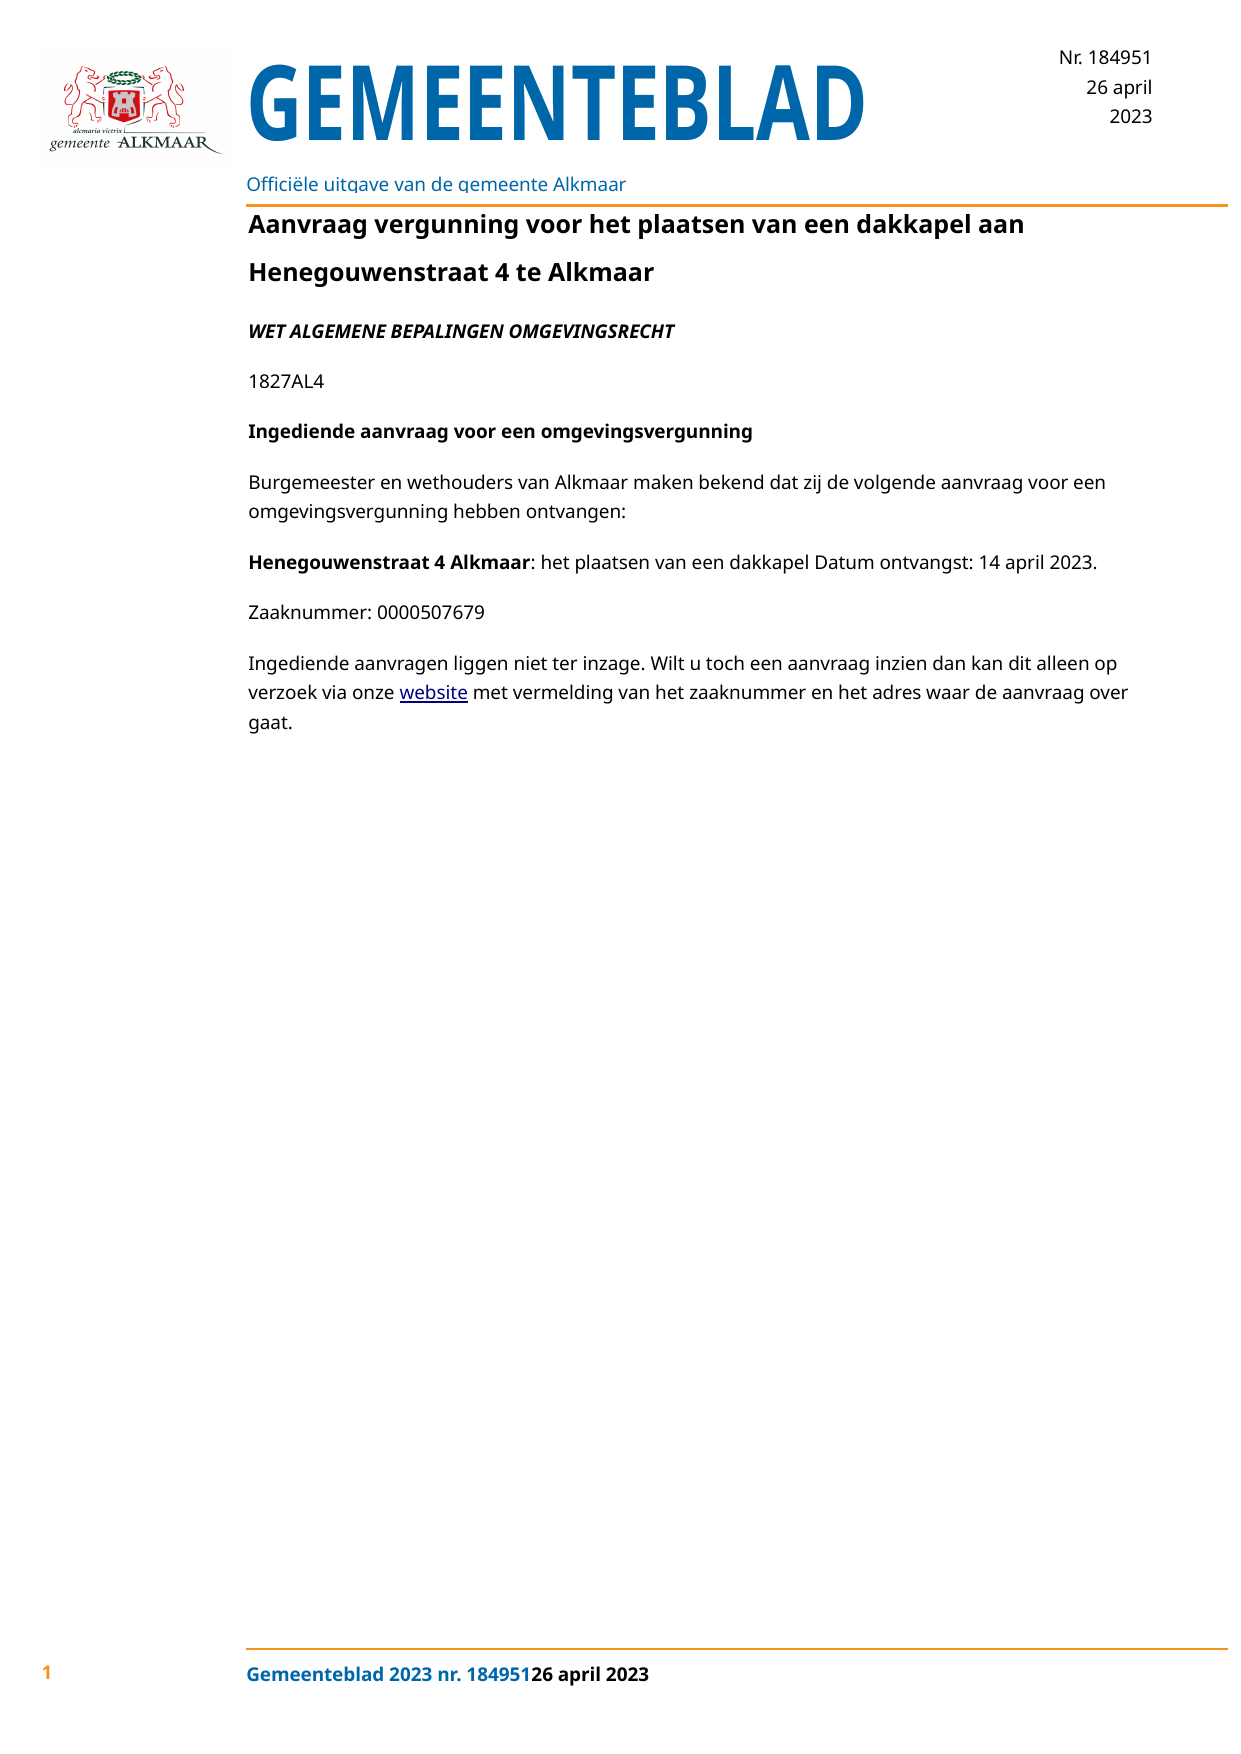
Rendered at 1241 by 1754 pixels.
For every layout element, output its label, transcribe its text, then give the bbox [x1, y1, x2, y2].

text Henegouwenstraat 4 Alkmaar: het plaatsen van een dakkapel Datum ontvangst: 14 april 2023. [248, 549, 1152, 575]
text WET ALGEMENE BEPALINGEN OMGEVINGSRECHT [248, 318, 1152, 344]
text Zaaknummer: 0000507679 [248, 599, 1152, 625]
text Aanvraag vergunning voor het plaatsen van een dakkapel aan Henegouwenstraat 4 te Alkmaar [248, 207, 1152, 288]
text Ingediende aanvraag voor een omgevingsvergunning [248, 419, 1152, 444]
text Ingediende aanvragen liggen niet ter inzage. Wilt u toch een aanvraag inzien dan kan dit alleen op verzoek via onze website met vermelding van het zaaknummer en het adres waar de aanvraag over gaat. [248, 650, 1152, 735]
picture [41, 47, 231, 172]
text Burgemeester en wethouders van Alkmaar maken bekend dat zij de volgende aanvraag voor een omgevingsvergunning hebben ontvangen: [248, 469, 1152, 524]
text 1827AL4 [248, 368, 1152, 394]
